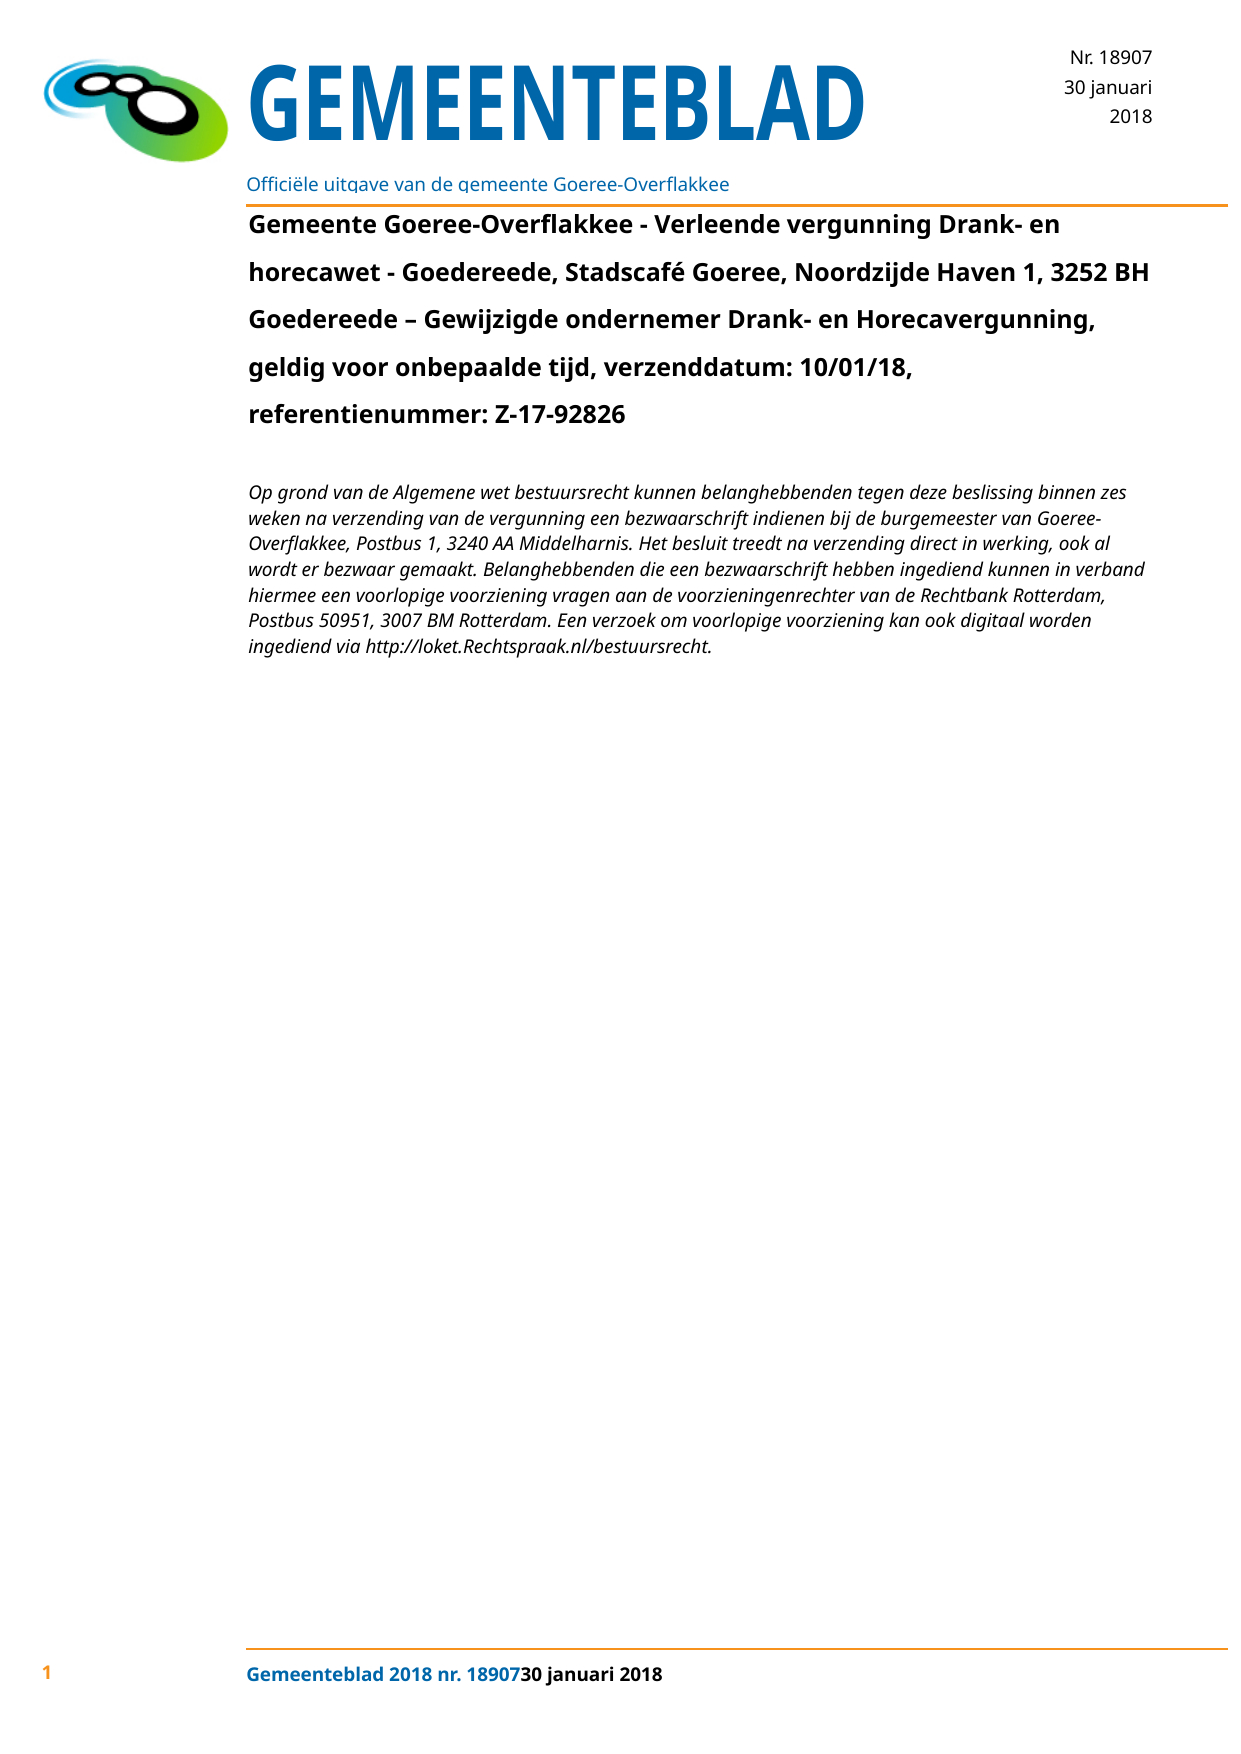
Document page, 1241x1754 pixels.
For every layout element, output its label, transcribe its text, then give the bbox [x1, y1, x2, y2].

picture [41, 47, 231, 172]
text Gemeente Goeree-Overflakkee - Verleende vergunning Drank- en horecawet - Goedereede, Stadscafé Goeree, Noordzijde Haven 1, 3252 BH Goedereede – Gewijzigde ondernemer Drank- en Horecavergunning, geldig voor onbepaalde tijd, verzenddatum: 10/01/18, referentienummer: Z-17-92826 [248, 207, 1152, 431]
text Op grond van de Algemene wet bestuursrecht kunnen belanghebbenden tegen deze beslissing binnen zes weken na verzending van de vergunning een bezwaarschrift indienen bij de burgemeester van Goeree-Overflakkee, Postbus 1, 3240 AA Middelharnis. Het besluit treedt na verzending direct in werking, ook al wordt er bezwaar gemaakt. Belanghebbenden die een bezwaarschrift hebben ingediend kunnen in verband hiermee een voorlopige voorziening vragen aan de voorzieningenrechter van de Rechtbank Rotterdam, Postbus 50951, 3007 BM Rotterdam. Een verzoek om voorlopige voorziening kan ook digitaal worden ingediend via http://loket.Rechtspraak.nl/bestuursrecht. [248, 479, 1152, 659]
